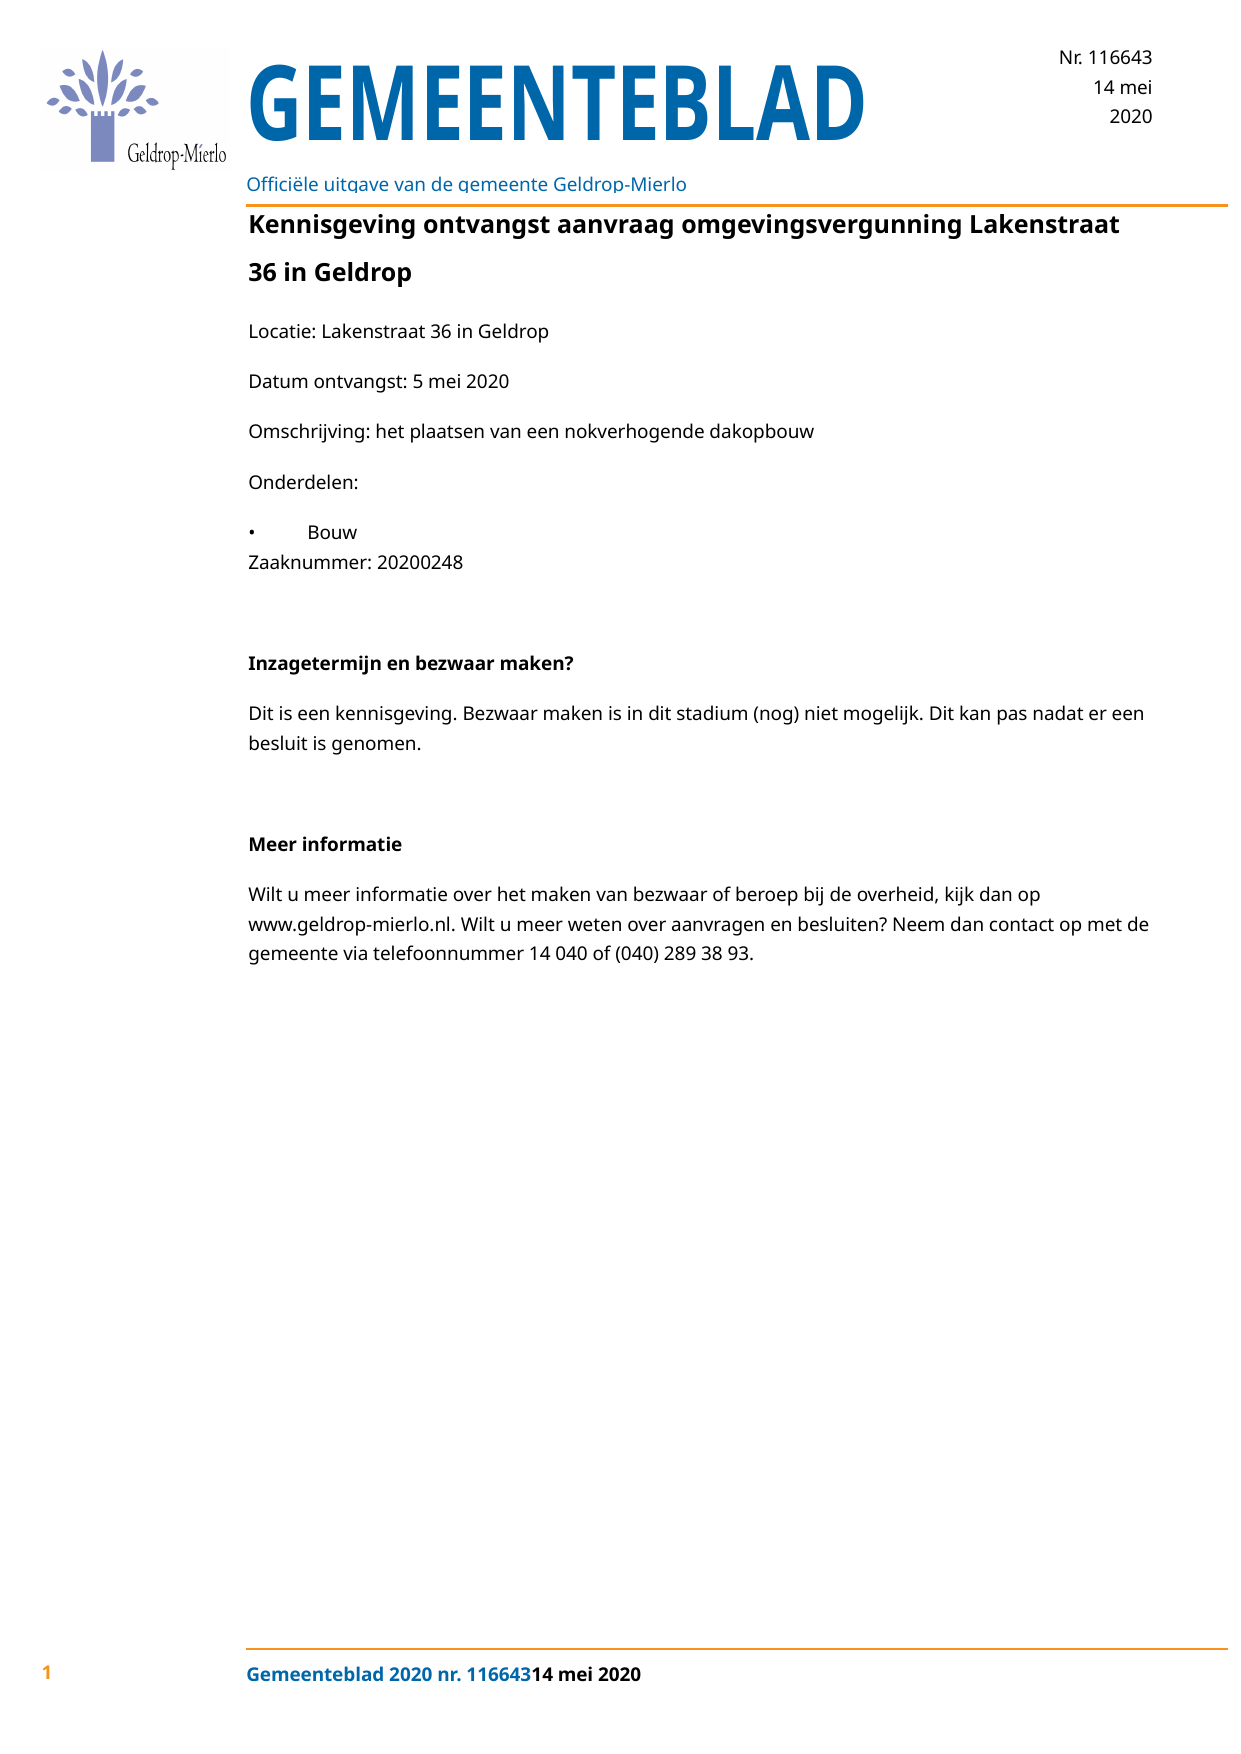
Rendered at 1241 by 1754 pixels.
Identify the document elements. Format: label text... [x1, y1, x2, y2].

picture [41, 47, 231, 172]
list Bouw [248, 519, 1152, 545]
text Omschrijving: het plaatsen van een nokverhogende dakopbouw [248, 419, 1152, 444]
text Wilt u meer informatie over het maken van bezwaar of beroep bij de overheid, kijk dan op www.geldrop-mierlo.nl. Wilt u meer weten over aanvragen en besluiten? Neem dan contact op met de gemeente via telefoonnummer 14 040 of (040) 289 38 93. [248, 881, 1152, 966]
text Zaaknummer: 20200248 [248, 549, 1152, 575]
text Onderdelen: [248, 469, 1152, 495]
text Datum ontvangst: 5 mei 2020 [248, 368, 1152, 394]
text Locatie: Lakenstraat 36 in Geldrop [248, 318, 1152, 344]
text Kennisgeving ontvangst aanvraag omgevingsvergunning Lakenstraat 36 in Geldrop [248, 207, 1152, 288]
text Inzagetermijn en bezwaar maken? [248, 650, 1152, 676]
text Dit is een kennisgeving. Bezwaar maken is in dit stadium (nog) niet mogelijk. Dit kan pas nadat er een besluit is genomen. [248, 700, 1152, 756]
text Meer informatie [248, 831, 1152, 857]
